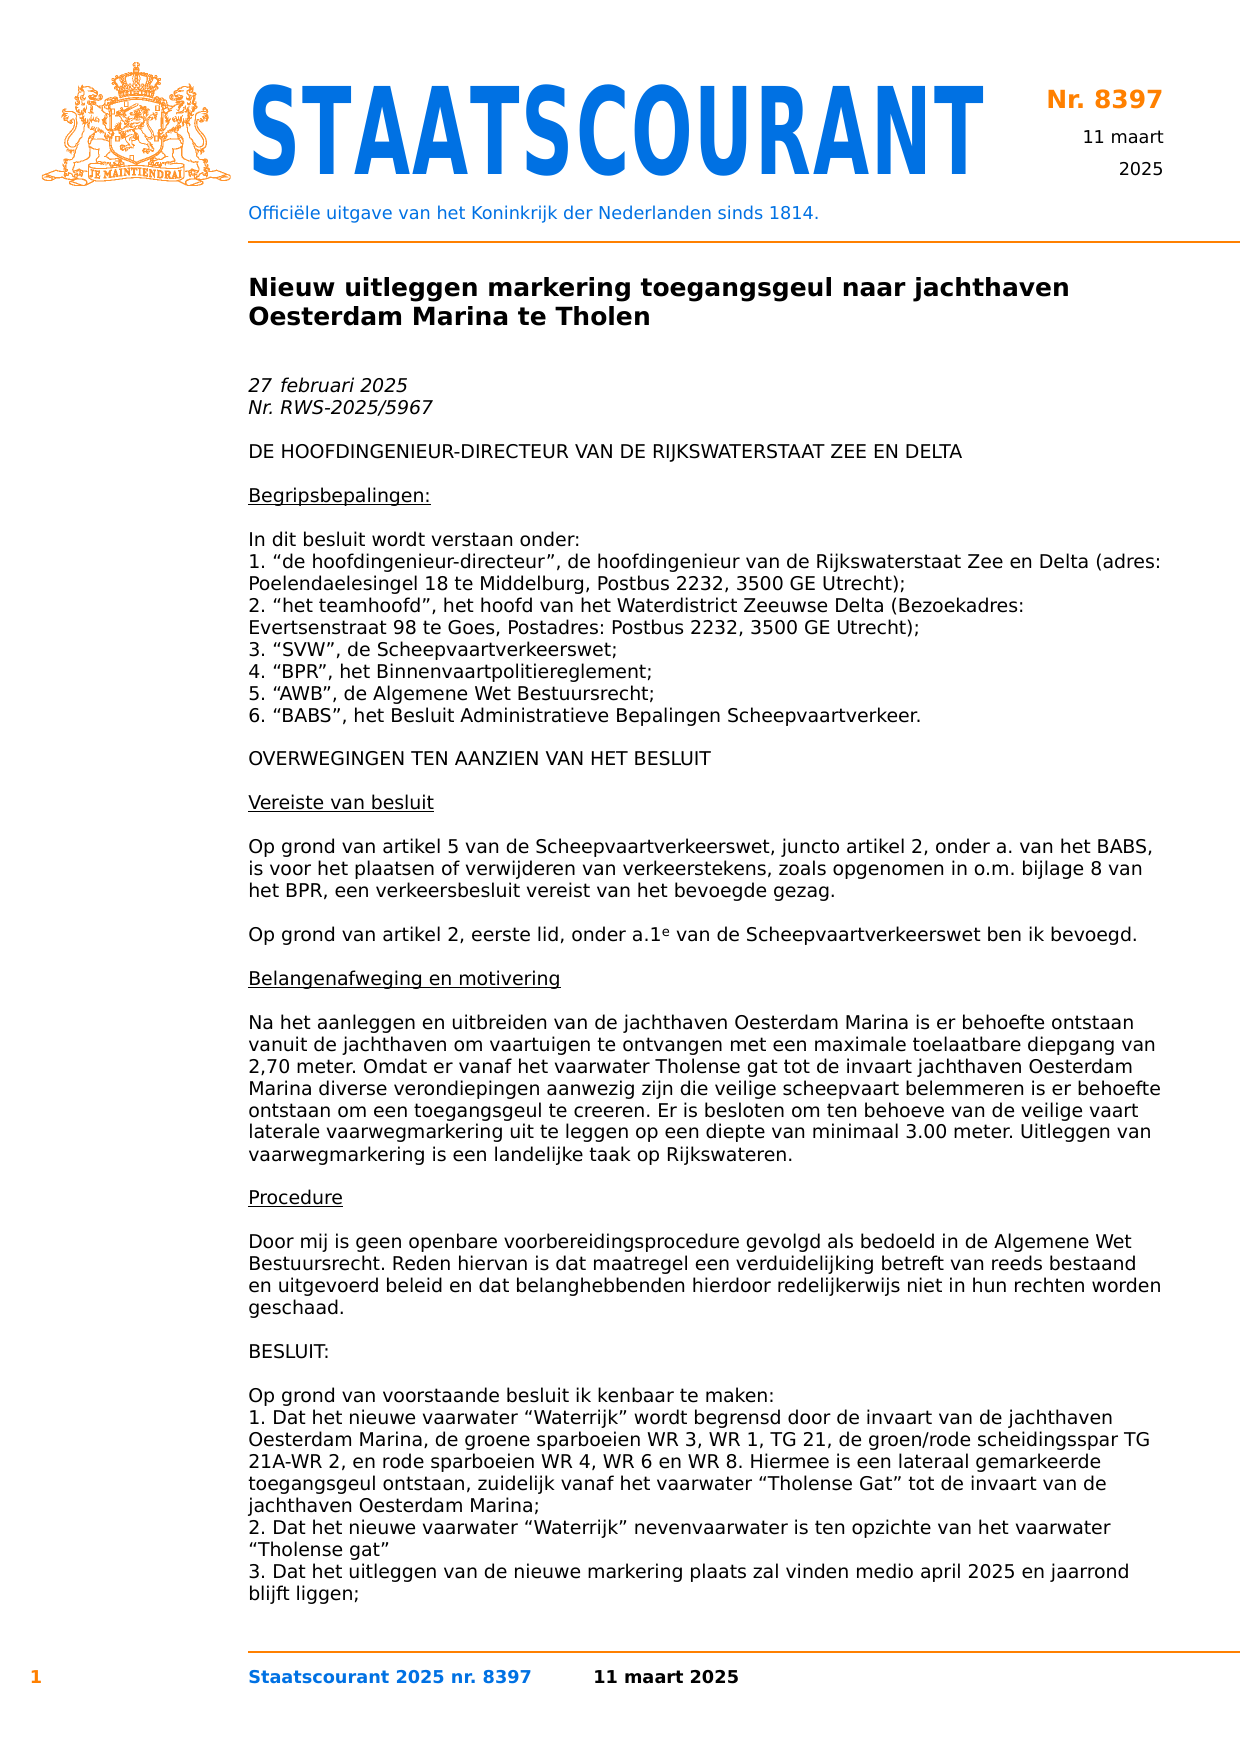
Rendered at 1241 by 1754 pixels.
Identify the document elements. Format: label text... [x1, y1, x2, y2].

text Procedure [248, 1187, 1163, 1209]
picture [41, 62, 231, 186]
text 5. “AWB”, de Algemene Wet Bestuursrecht; [248, 682, 1163, 704]
text 3. Dat het uitleggen van de nieuwe markering plaats zal vinden medio april 2025 en jaarrond blijft liggen; [248, 1561, 1163, 1604]
subtitle Nieuw uitleggen markering toegangsgeul naar jachthaven Oesterdam Marina te Tholen [248, 273, 1163, 331]
text 1. “de hoofdingenieur-directeur”, de hoofdingenieur van de Rijkswaterstaat Zee en Delta (adres: Poelendaelesingel 18 te Middelburg, Postbus 2232, 3500 GE Utrecht); [248, 551, 1163, 594]
text 6. “BABS”, het Besluit Administratieve Bepalingen Scheepvaartverkeer. [248, 704, 1163, 726]
text Na het aanleggen en uitbreiden van de jachthaven Oesterdam Marina is er behoefte ontstaan vanuit de jachthaven om vaartuigen te ontvangen met een maximale toelaatbare diepgang van 2,70 meter. Omdat er vanaf het vaarwater Tholense gat tot de invaart jachthaven Oesterdam Marina diverse verondiepingen aanwezig zijn die veilige scheepvaart belemmeren is er behoefte ontstaan om een toegangsgeul te creeren. Er is besloten om ten behoeve van de veilige vaart laterale vaarwegmarkering uit te leggen op een diepte van minimaal 3.00 meter. Uitleggen van vaarwegmarkering is een landelijke taak op Rijkswateren. [248, 1012, 1163, 1165]
text Belangenafweging en motivering [248, 968, 1163, 990]
table_header Nr. 8397 [998, 62, 1240, 121]
text 3. “SVW”, de Scheepvaartverkeerswet; [248, 638, 1163, 661]
text DE HOOFDINGENIEUR-DIRECTEUR VAN DE RIJKSWATERSTAAT ZEE EN DELTA [248, 441, 1163, 463]
text Op grond van artikel 5 van de Scheepvaartverkeerswet, juncto artikel 2, onder a. van het BABS, is voor het plaatsen of verwijderen van verkeerstekens, zoals opgenomen in o.m. bijlage 8 van het BPR, een verkeersbesluit vereist van het bevoegde gezag. [248, 836, 1163, 902]
text 4. “BPR”, het Binnenvaartpolitiereglement; [248, 661, 1163, 682]
text 1. Dat het nieuwe vaarwater “Waterrijk” wordt begrensd door de invaart van de jachthaven Oesterdam Marina, de groene sparboeien WR 3, WR 1, TG 21, de groen/rode scheidingsspar TG 21A-WR 2, en rode sparboeien WR 4, WR 6 en WR 8. Hiermee is een lateraal gemarkeerde toegangsgeul ontstaan, zuidelijk vanaf het vaarwater “Tholense Gat” tot de invaart van de jachthaven Oesterdam Marina; [248, 1407, 1163, 1517]
table_cell Officiële uitgave van het Koninkrijk der Nederlanden sinds 1814. [248, 203, 1240, 241]
text 2. Dat het nieuwe vaarwater “Waterrijk” nevenvaarwater is ten opzichte van het vaarwater “Tholense gat” [248, 1517, 1163, 1561]
text Nr. RWS-2025/5967 [248, 397, 1163, 419]
text Door mij is geen openbare voorbereidingsprocedure gevolgd als bedoeld in de Algemene Wet Bestuursrecht. Reden hiervan is dat maatregel een verduidelijking betreft van reeds bestaand en uitgevoerd beleid en dat belanghebbenden hierdoor redelijkerwijs niet in hun rechten worden geschaad. [248, 1231, 1163, 1319]
table_header STAATSCOURANT [248, 62, 998, 203]
text BESLUIT: [248, 1341, 1163, 1363]
text OVERWEGINGEN TEN AANZIEN VAN HET BESLUIT [248, 748, 1163, 770]
text Vereiste van besluit [248, 792, 1163, 814]
table_cell 11 maart [998, 121, 1240, 153]
table_header [25, 62, 248, 241]
table_cell 2025 [998, 153, 1240, 203]
text Op grond van artikel 2, eerste lid, onder a.1e van de Scheepvaartverkeerswet ben ik bevoegd. [248, 924, 1163, 946]
text 27 februari 2025 [248, 375, 1163, 397]
text Begripsbepalingen: [248, 485, 1163, 507]
text In dit besluit wordt verstaan onder: [248, 529, 1163, 551]
text Op grond van voorstaande besluit ik kenbaar te maken: [248, 1385, 1163, 1407]
text 2. “het teamhoofd”, het hoofd van het Waterdistrict Zeeuwse Delta (Bezoekadres: Evertsenstraat 98 te Goes, Postadres: Postbus 2232, 3500 GE Utrecht); [248, 594, 1163, 638]
